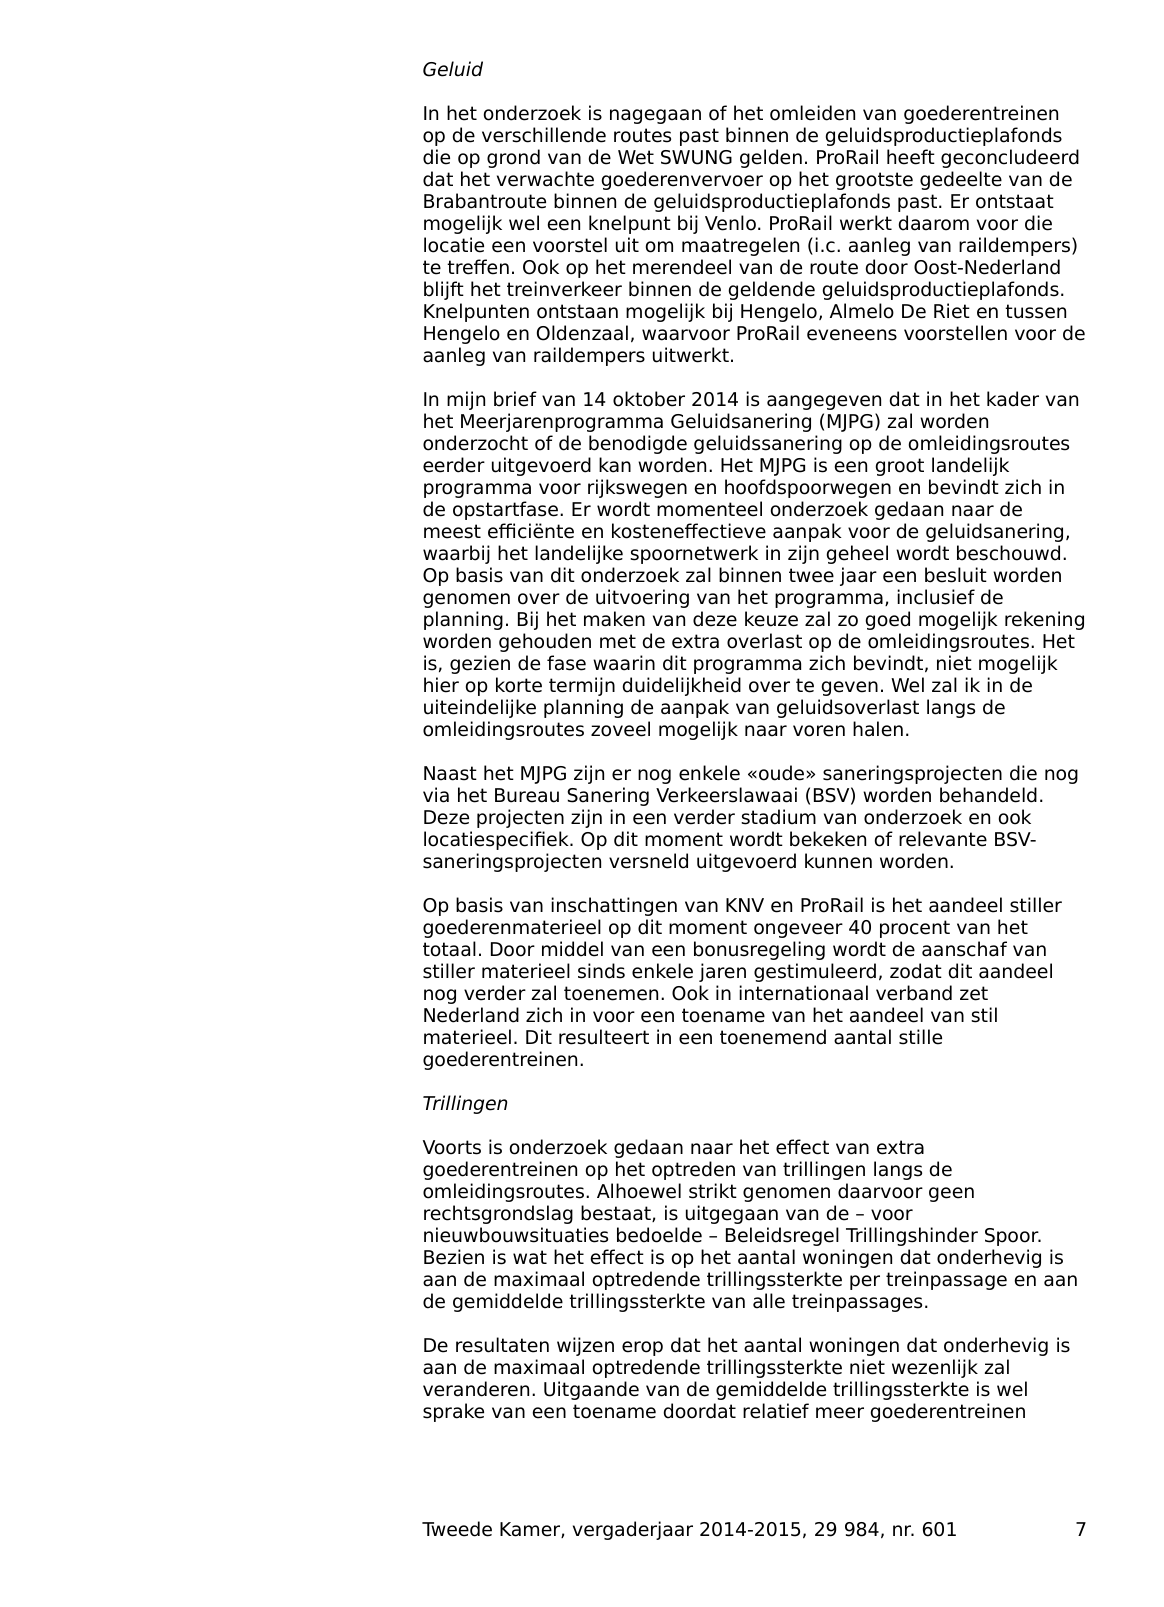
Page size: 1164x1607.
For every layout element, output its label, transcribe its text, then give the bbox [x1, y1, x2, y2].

subtitle Geluid [422, 59, 1087, 81]
text De resultaten wijzen erop dat het aantal woningen dat onderhevig is aan de maximaal optredende trillingssterkte niet wezenlijk zal veranderen. Uitgaande van de gemiddelde trillingssterkte is wel sprake van een toename doordat relatief meer goederentreinen [422, 1335, 1087, 1423]
subtitle Trillingen [422, 1093, 1087, 1115]
text In mijn brief van 14 oktober 2014 is aangegeven dat in het kader van het Meerjarenprogramma Geluidsanering (MJPG) zal worden onderzocht of de benodigde geluidssanering op de omleidingsroutes eerder uitgevoerd kan worden. Het MJPG is een groot landelijk programma voor rijkswegen en hoofdspoorwegen en bevindt zich in de opstartfase. Er wordt momenteel onderzoek gedaan naar de meest efficiënte en kosteneffectieve aanpak voor de geluidsanering, waarbij het landelijke spoornetwerk in zijn geheel wordt beschouwd. Op basis van dit onderzoek zal binnen twee jaar een besluit worden genomen over de uitvoering van het programma, inclusief de planning. Bij het maken van deze keuze zal zo goed mogelijk rekening worden gehouden met de extra overlast op de omleidingsroutes. Het is, gezien de fase waarin dit programma zich bevindt, niet mogelijk hier op korte termijn duidelijkheid over te geven. Wel zal ik in de uiteindelijke planning de aanpak van geluidsoverlast langs de omleidingsroutes zoveel mogelijk naar voren halen. [422, 389, 1087, 741]
text In het onderzoek is nagegaan of het omleiden van goederentreinen op de verschillende routes past binnen de geluidsproductieplafonds die op grond van de Wet SWUNG gelden. ProRail heeft geconcludeerd dat het verwachte goederenvervoer op het grootste gedeelte van de Brabantroute binnen de geluidsproductieplafonds past. Er ontstaat mogelijk wel een knelpunt bij Venlo. ProRail werkt daarom voor die locatie een voorstel uit om maatregelen (i.c. aanleg van raildempers) te treffen. Ook op het merendeel van de route door Oost-Nederland blijft het treinverkeer binnen de geldende geluidsproductieplafonds. Knelpunten ontstaan mogelijk bij Hengelo, Almelo De Riet en tussen Hengelo en Oldenzaal, waarvoor ProRail eveneens voorstellen voor de aanleg van raildempers uitwerkt. [422, 103, 1087, 367]
text Naast het MJPG zijn er nog enkele «oude» saneringsprojecten die nog via het Bureau Sanering Verkeerslawaai (BSV) worden behandeld. Deze projecten zijn in een verder stadium van onderzoek en ook locatiespecifiek. Op dit moment wordt bekeken of relevante BSV-saneringsprojecten versneld uitgevoerd kunnen worden. [422, 763, 1087, 873]
text Op basis van inschattingen van KNV en ProRail is het aandeel stiller goederenmaterieel op dit moment ongeveer 40 procent van het totaal. Door middel van een bonusregeling wordt de aanschaf van stiller materieel sinds enkele jaren gestimuleerd, zodat dit aandeel nog verder zal toenemen. Ook in internationaal verband zet Nederland zich in voor een toename van het aandeel van stil materieel. Dit resulteert in een toenemend aantal stille goederentreinen. [422, 895, 1087, 1071]
text Voorts is onderzoek gedaan naar het effect van extra goederentreinen op het optreden van trillingen langs de omleidingsroutes. Alhoewel strikt genomen daarvoor geen rechtsgrondslag bestaat, is uitgegaan van de – voor nieuwbouwsituaties bedoelde – Beleidsregel Trillingshinder Spoor. Bezien is wat het effect is op het aantal woningen dat onderhevig is aan de maximaal optredende trillingssterkte per treinpassage en aan de gemiddelde trillingssterkte van alle treinpassages. [422, 1137, 1087, 1313]
